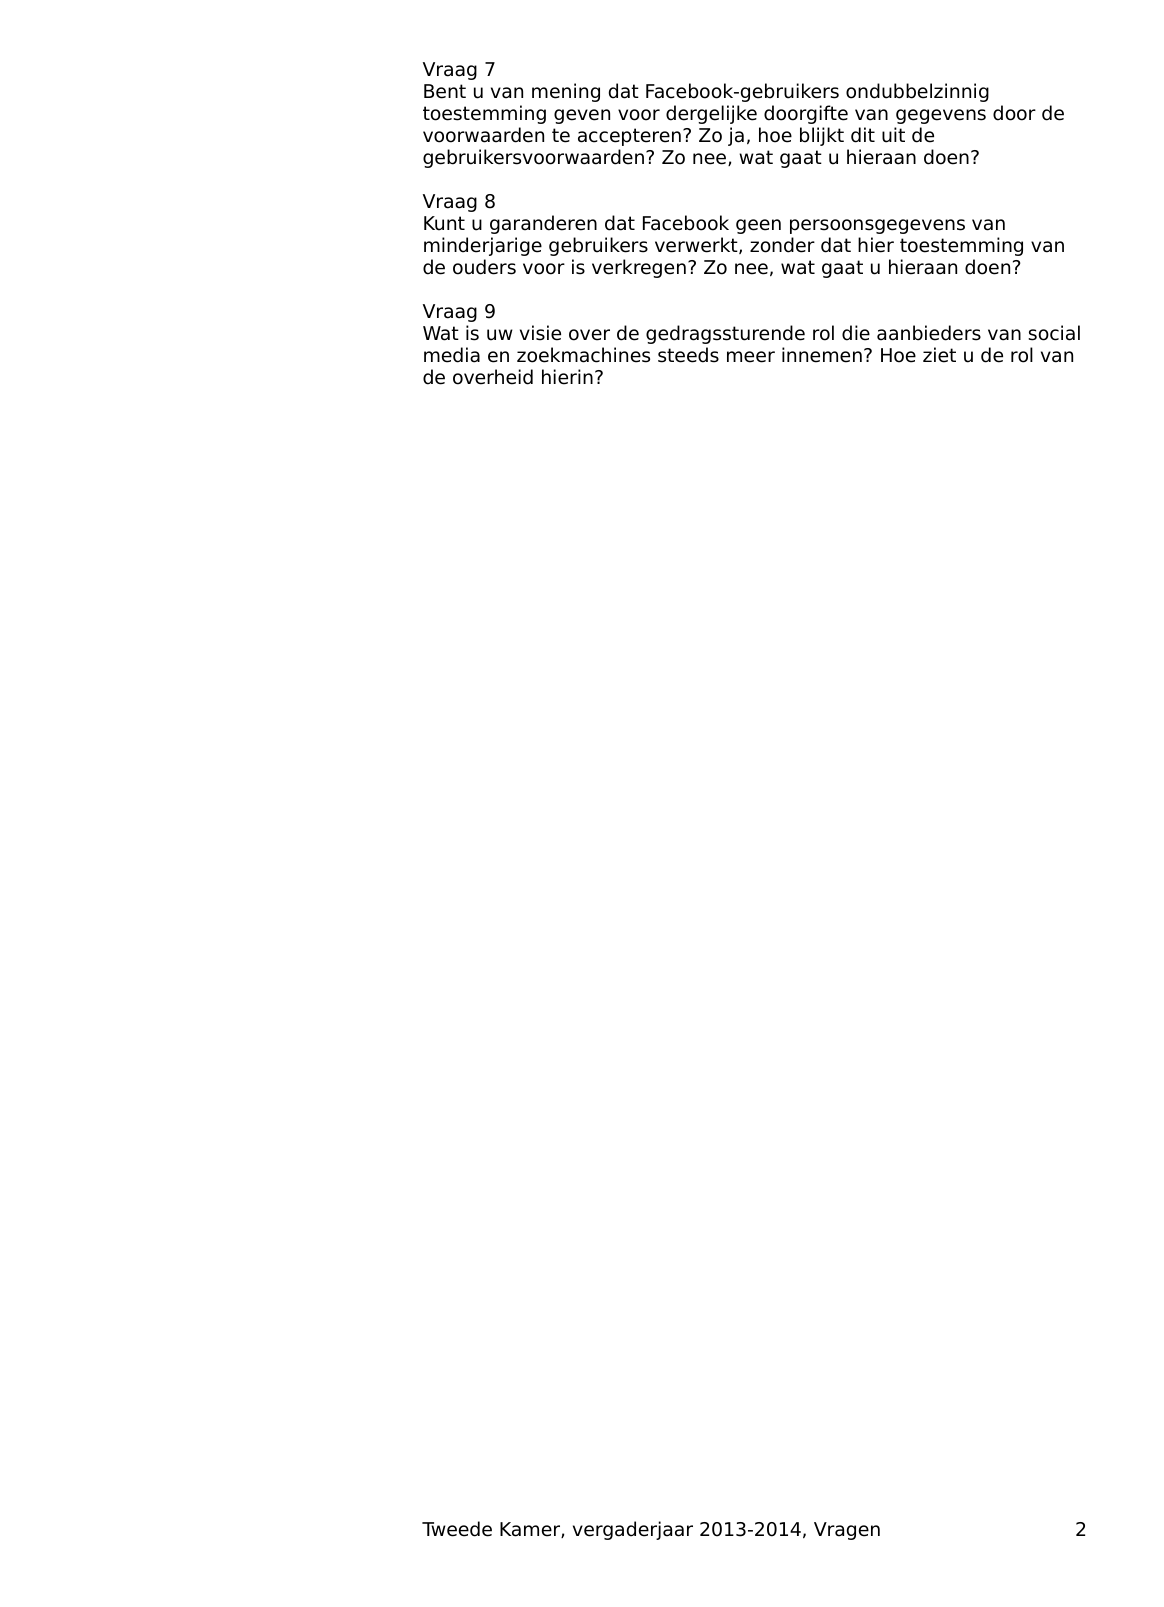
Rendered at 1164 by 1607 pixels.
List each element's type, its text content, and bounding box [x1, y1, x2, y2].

text Kunt u garanderen dat Facebook geen persoonsgegevens van minderjarige gebruikers verwerkt, zonder dat hier toestemming van de ouders voor is verkregen? Zo nee, wat gaat u hieraan doen? [422, 213, 1087, 279]
text Wat is uw visie over de gedragssturende rol die aanbieders van social media en zoekmachines steeds meer innemen? Hoe ziet u de rol van de overheid hierin? [422, 323, 1087, 389]
text Vraag 7 [422, 59, 1087, 81]
text Vraag 8 [422, 191, 1087, 213]
text Bent u van mening dat Facebook-gebruikers ondubbelzinnig toestemming geven voor dergelijke doorgifte van gegevens door de voorwaarden te accepteren? Zo ja, hoe blijkt dit uit de gebruikersvoorwaarden? Zo nee, wat gaat u hieraan doen? [422, 81, 1087, 169]
text Vraag 9 [422, 301, 1087, 323]
